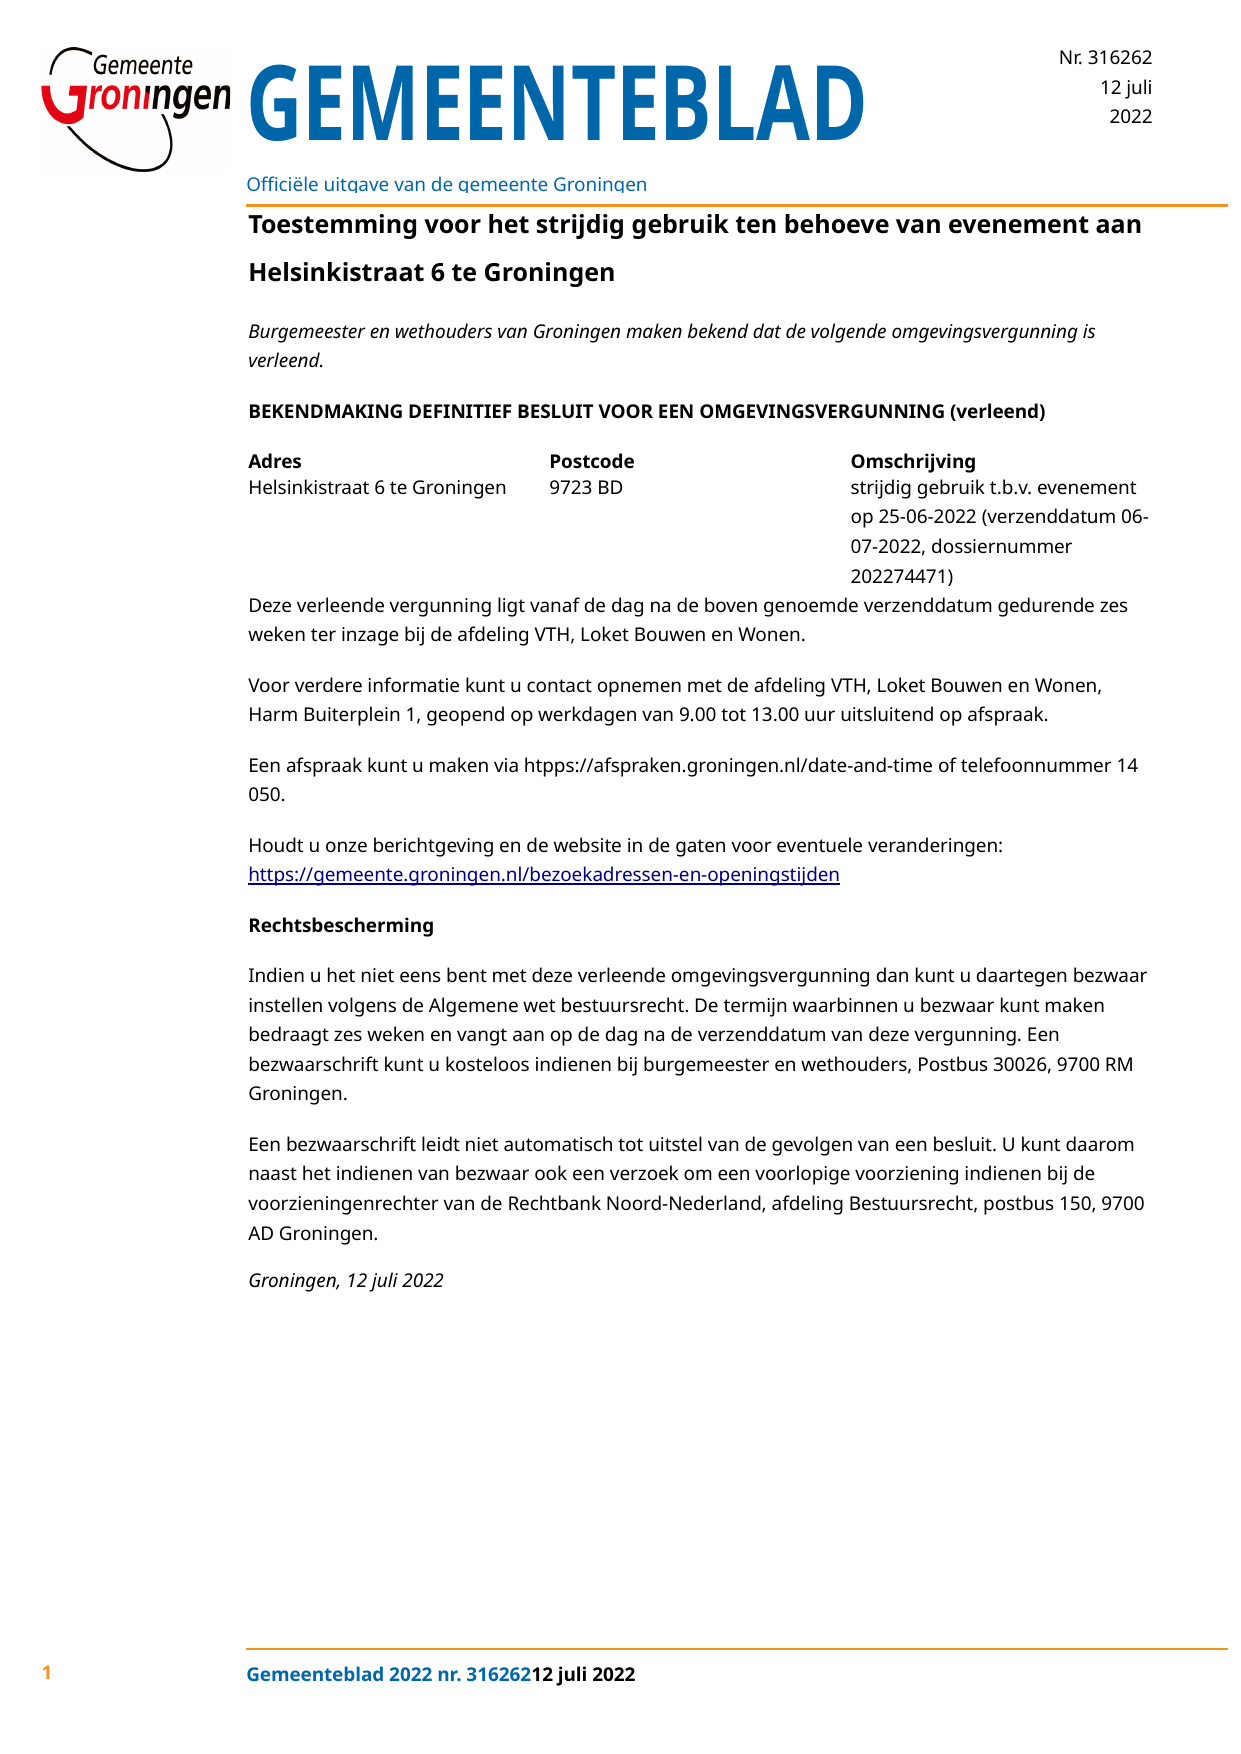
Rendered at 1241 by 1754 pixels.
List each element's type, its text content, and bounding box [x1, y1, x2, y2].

table_cell 9723 BD [549, 474, 850, 589]
text Rechtsbescherming [248, 912, 1152, 938]
text Een bezwaarschrift leidt niet automatisch tot uitstel van de gevolgen van een besluit. U kunt daarom naast het indienen van bezwaar ook een verzoek om een voorlopige voorziening indienen bij de voorzieningenrechter van de Rechtbank Noord-Nederland, afdeling Bestuursrecht, postbus 150, 9700 AD Groningen. [248, 1131, 1152, 1246]
text BEKENDMAKING DEFINITIEF BESLUIT VOOR EEN OMGEVINGSVERGUNNING (verleend) [248, 398, 1152, 424]
text Groningen, 12 juli 2022 [248, 1268, 1152, 1293]
text Indien u het niet eens bent met deze verleende omgevingsvergunning dan kunt u daartegen bezwaar instellen volgens de Algemene wet bestuursrecht. De termijn waarbinnen u bezwaar kunt maken bedraagt zes weken en vangt aan op de dag na de verzenddatum van deze vergunning. Een bezwaarschrift kunt u kosteloos indienen bij burgemeester en wethouders, Postbus 30026, 9700 RM Groningen. [248, 962, 1152, 1106]
text Toestemming voor het strijdig gebruik ten behoeve van evenement aan Helsinkistraat 6 te Groningen [248, 207, 1152, 288]
picture [41, 47, 231, 172]
text Een afspraak kunt u maken via htpps://afspraken.groningen.nl/date-and-time of telefoonnummer 14 050. [248, 752, 1152, 807]
table_cell strijdig gebruik t.b.v. evenement op 25-06-2022 (verzenddatum 06-07-2022, dossiernummer 202274471) [850, 474, 1152, 589]
text Houdt u onze berichtgeving en de website in de gaten voor eventuele veranderingen: https://gemeente.groningen.nl/bezoekadressen-en-openingstijden [248, 832, 1152, 887]
text Deze verleende vergunning ligt vanaf de dag na de boven genoemde verzenddatum gedurende zes weken ter inzage bij de afdeling VTH, Loket Bouwen en Wonen. [248, 592, 1152, 647]
table_cell Helsinkistraat 6 te Groningen [248, 474, 549, 589]
table_header Postcode [549, 449, 850, 474]
text Burgemeester en wethouders van Groningen maken bekend dat de volgende omgevingsvergunning is verleend. [248, 318, 1152, 373]
table_header Omschrijving [850, 449, 1152, 474]
text Voor verdere informatie kunt u contact opnemen met de afdeling VTH, Loket Bouwen en Wonen, Harm Buiterplein 1, geopend op werkdagen van 9.00 tot 13.00 uur uitsluitend op afspraak. [248, 672, 1152, 727]
table_header Adres [248, 449, 549, 474]
